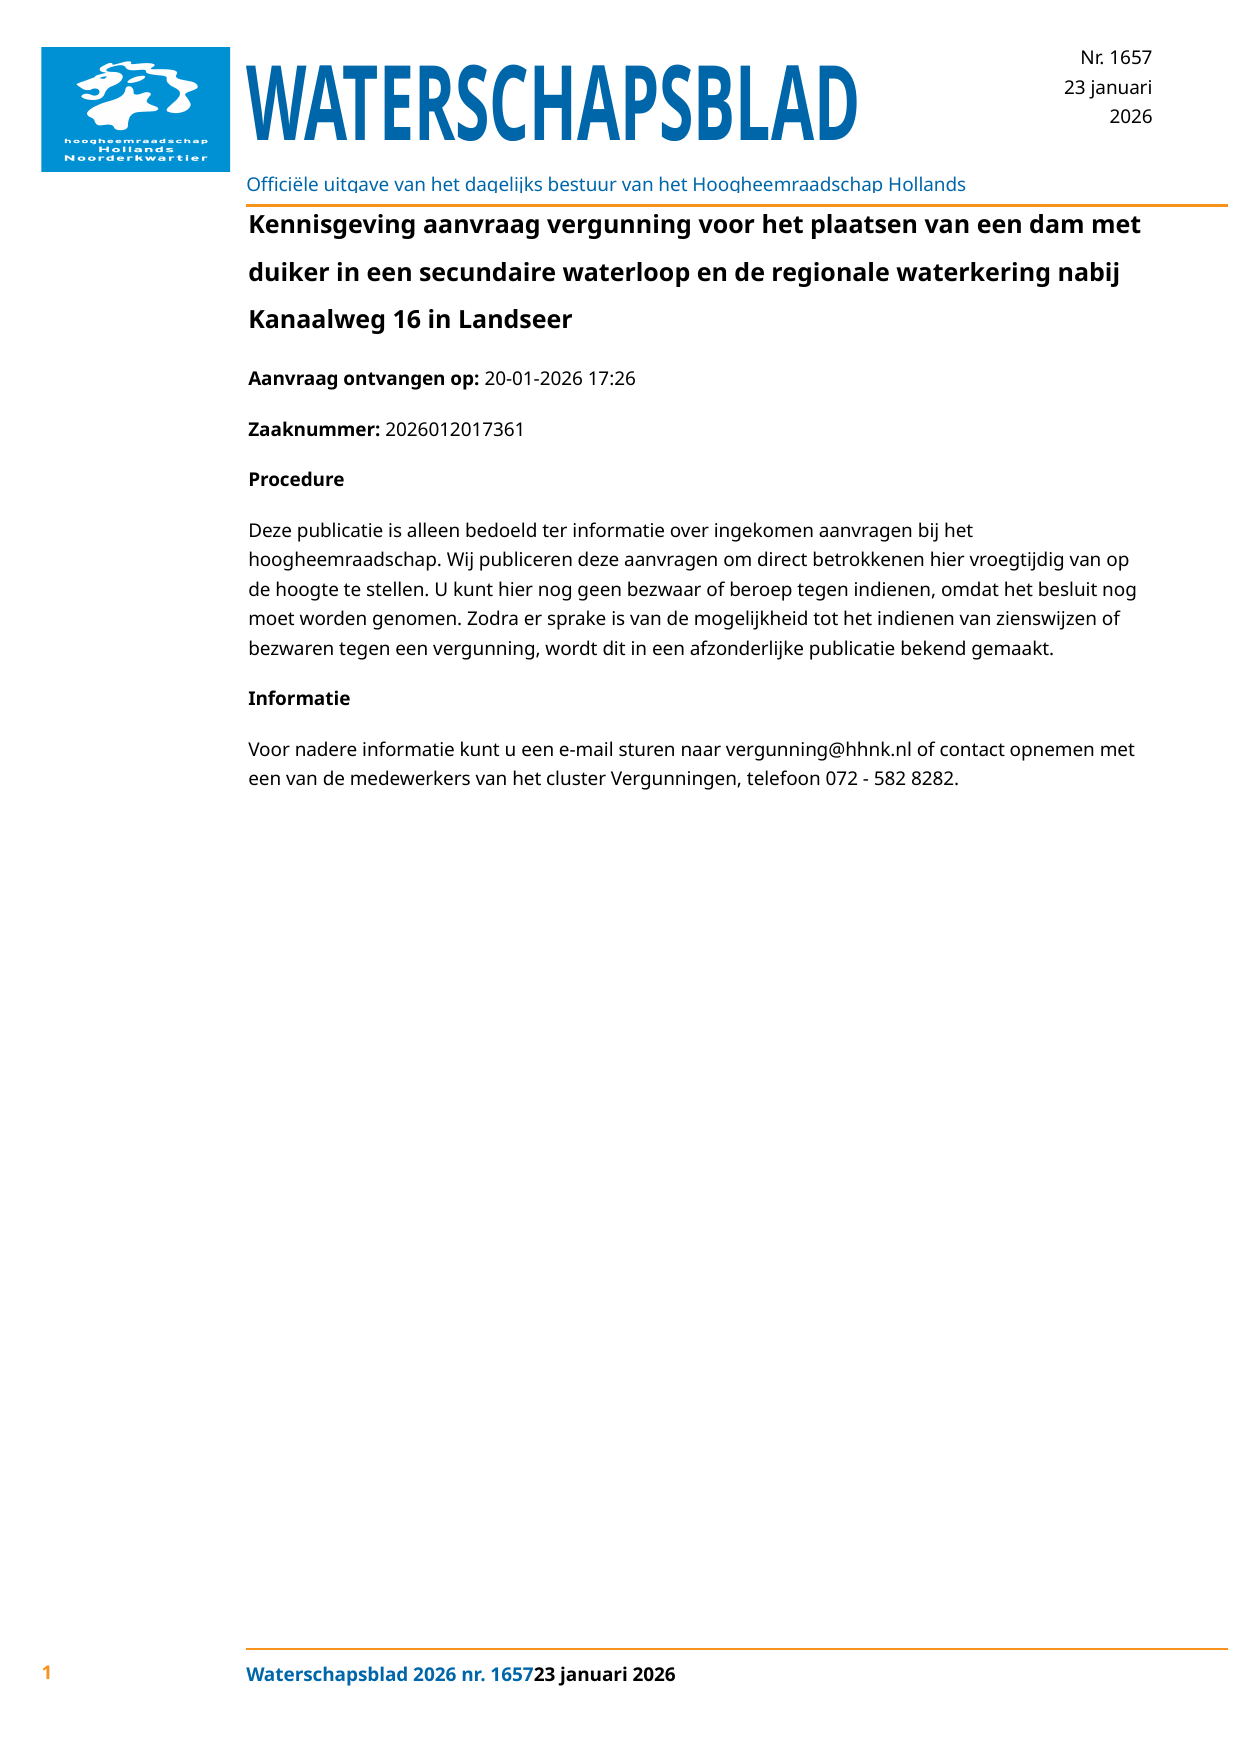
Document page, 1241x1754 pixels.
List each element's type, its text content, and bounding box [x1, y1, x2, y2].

text Procedure [248, 466, 1152, 492]
text Aanvraag ontvangen op: 20-01-2026 17:26 [248, 366, 1152, 391]
picture [78, 64, 122, 99]
picture [88, 87, 157, 130]
text Informatie [248, 686, 1152, 711]
text Zaaknummer: 2026012017361 [248, 416, 1152, 442]
text Deze publicatie is alleen bedoeld ter informatie over ingekomen aanvragen bij het hoogheemraadschap. Wij publiceren deze aanvragen om direct betrokkenen hier vroegtijdig van op de hoogte te stellen. U kunt hier nog geen bezwaar of beroep tegen indienen, omdat het besluit nog moet worden genomen. Zodra er sprake is van de mogelijkheid tot het indienen van zienswijzen of bezwaren tegen een vergunning, wordt dit in een afzonderlijke publicatie bekend gemaakt. [248, 517, 1152, 661]
text Kennisgeving aanvraag vergunning voor het plaatsen van een dam met duiker in een secundaire waterloop en de regionale waterkering nabij Kanaalweg 16 in Landseer [248, 207, 1152, 336]
picture [118, 62, 197, 112]
text Voor nadere informatie kunt u een e-mail sturen naar vergunning@hhnk.nl of contact opnemen met een van de medewerkers van het cluster Vergunningen, telefoon 072 - 582 8282. [248, 736, 1152, 791]
picture [129, 76, 144, 82]
